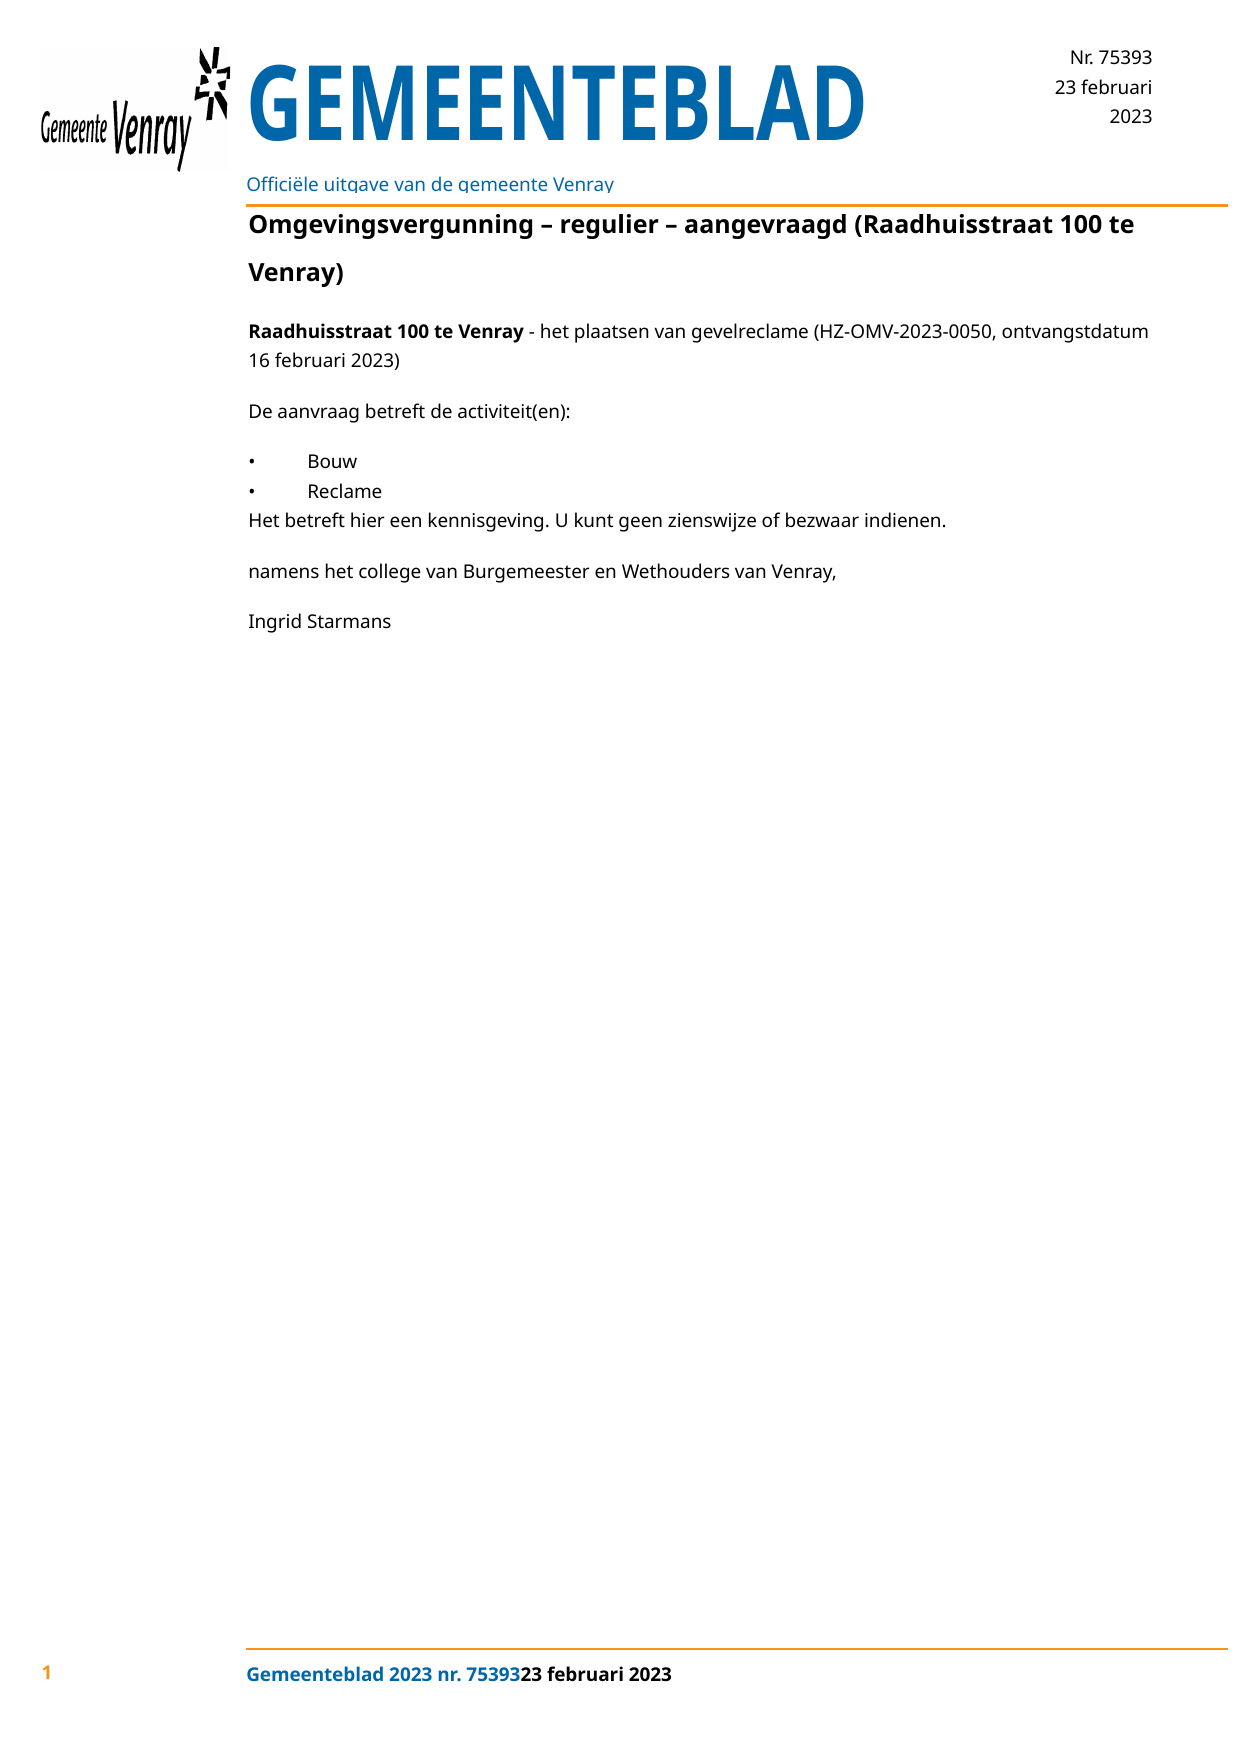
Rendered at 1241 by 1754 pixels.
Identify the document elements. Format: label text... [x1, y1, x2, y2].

text De aanvraag betreft de activiteit(en): [248, 398, 1152, 424]
list Bouw [248, 448, 1152, 474]
text Raadhuisstraat 100 te Venray - het plaatsen van gevelreclame (HZ-OMV-2023-0050, ontvangstdatum 16 februari 2023) [248, 318, 1152, 373]
text namens het college van Burgemeester en Wethouders van Venray, [248, 558, 1152, 584]
list Reclame [248, 478, 1152, 504]
text Omgevingsvergunning – regulier – aangevraagd (Raadhuisstraat 100 te Venray) [248, 207, 1152, 288]
picture [41, 47, 231, 172]
text Ingrid Starmans [248, 608, 1152, 634]
text Het betreft hier een kennisgeving. U kunt geen zienswijze of bezwaar indienen. [248, 507, 1152, 533]
